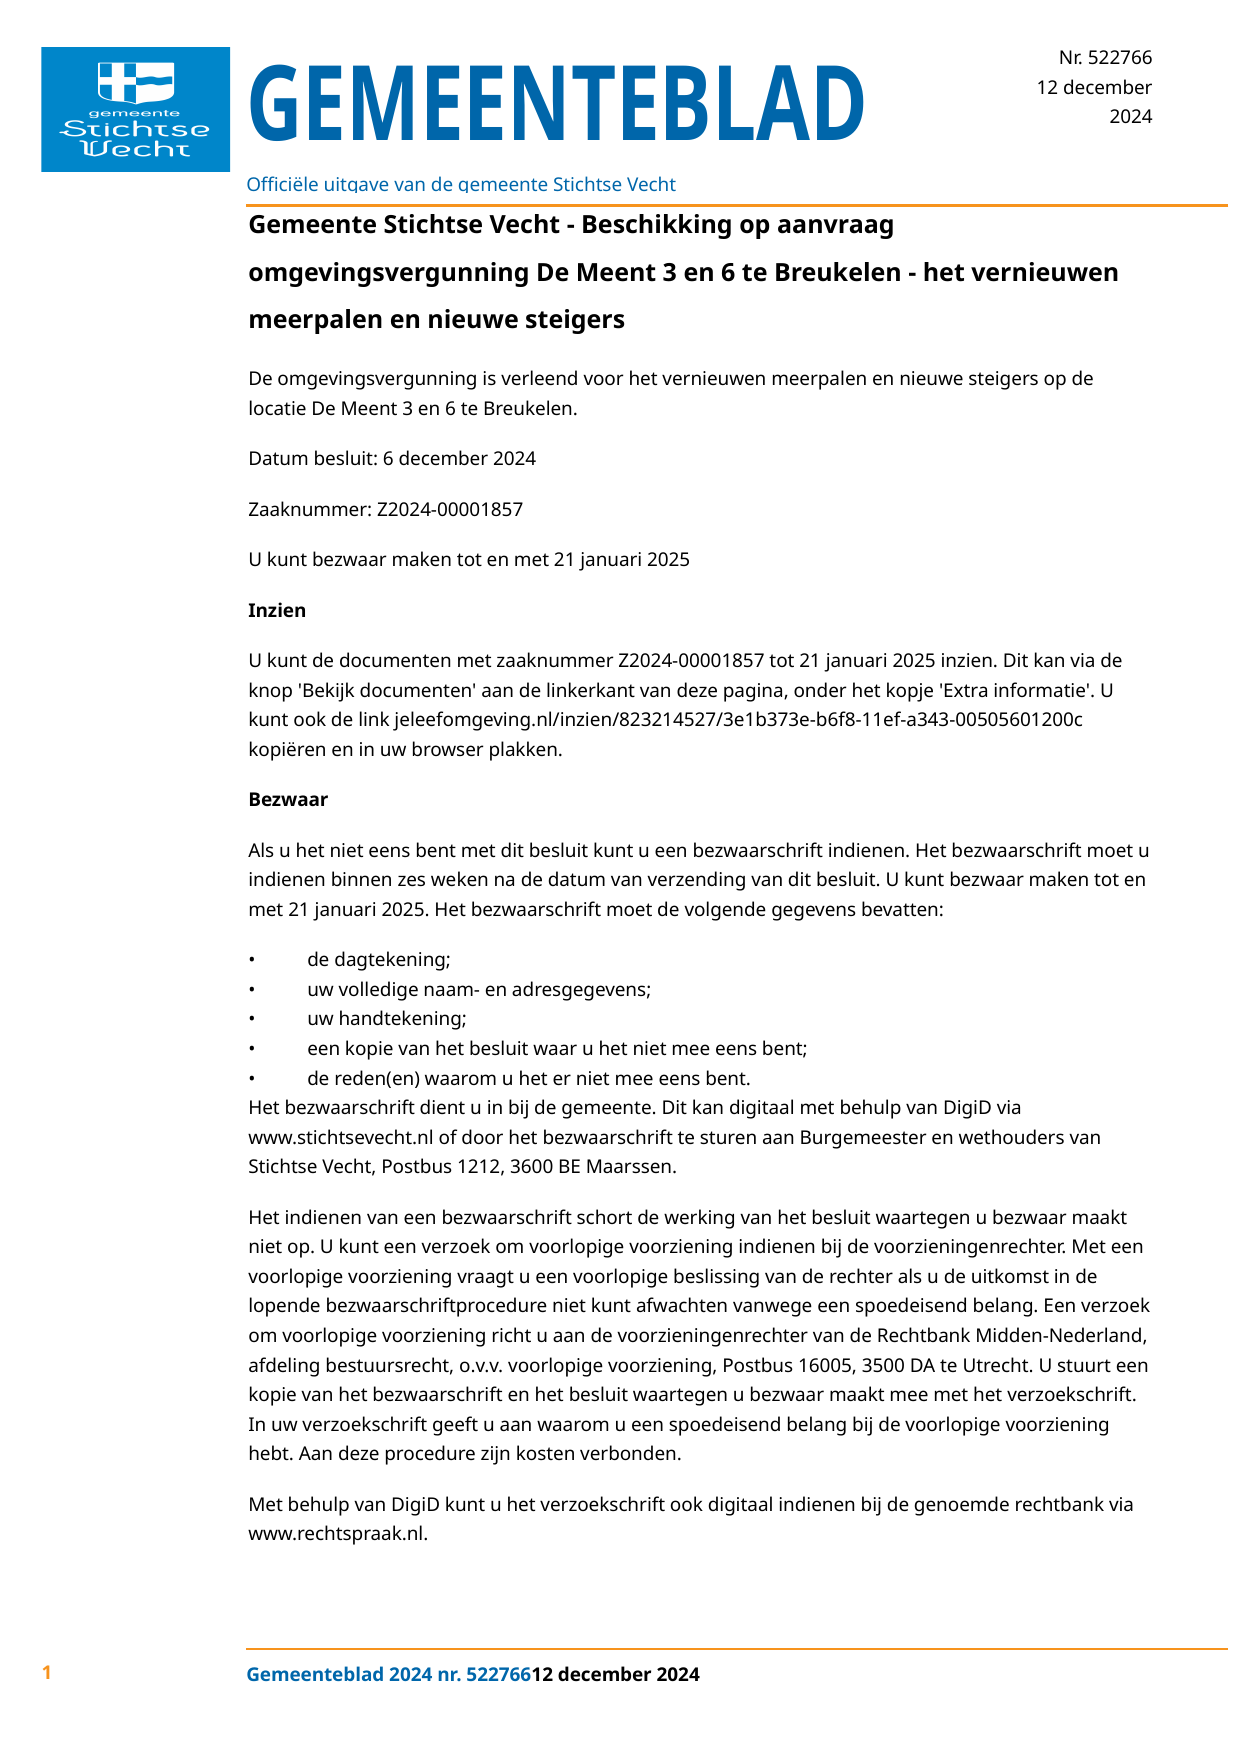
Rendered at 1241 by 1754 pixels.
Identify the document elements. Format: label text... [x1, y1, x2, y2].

text Zaaknummer: Z2024-00001857 [248, 496, 1152, 522]
picture [137, 63, 174, 103]
text Het bezwaarschrift dient u in bij de gemeente. Dit kan digitaal met behulp van DigiD via www.stichtsevecht.nl of door het bezwaarschrift te sturen aan Burgemeester en wethouders van Stichtse Vecht, Postbus 1212, 3600 BE Maarssen. [248, 1094, 1152, 1179]
list uw volledige naam- en adresgegevens; [248, 976, 1152, 1002]
text Datum besluit: 6 december 2024 [248, 446, 1152, 471]
text Met behulp van DigiD kunt u het verzoekschrift ook digitaal indienen bij de genoemde rechtbank via www.rechtspraak.nl. [248, 1491, 1152, 1546]
list een kopie van het besluit waar u het niet mee eens bent; [248, 1035, 1152, 1061]
text De omgevingsvergunning is verleend voor het vernieuwen meerpalen en nieuwe steigers op de locatie De Meent 3 en 6 te Breukelen. [248, 366, 1152, 421]
text U kunt de documenten met zaaknummer Z2024-00001857 tot 21 januari 2025 inzien. Dit kan via de knop 'Bekijk documenten' aan de linkerkant van deze pagina, onder het kopje 'Extra informatie'. U kunt ook de link jeleefomgeving.nl/inzien/823214527/3e1b373e-b6f8-11ef-a343-00505601200c kopiëren en in uw browser plakken. [248, 647, 1152, 762]
text U kunt bezwaar maken tot en met 21 januari 2025 [248, 546, 1152, 572]
text Als u het niet eens bent met dit besluit kunt u een bezwaarschrift indienen. Het bezwaarschrift moet u indienen binnen zes weken na de datum van verzending van dit besluit. U kunt bezwaar maken tot en met 21 januari 2025. Het bezwaarschrift moet de volgende gegevens bevatten: [248, 837, 1152, 922]
text Bezwaar [248, 786, 1152, 812]
picture [99, 63, 135, 101]
list de dagtekening; [248, 946, 1152, 972]
list uw handtekening; [248, 1006, 1152, 1031]
text Gemeente Stichtse Vecht - Beschikking op aanvraag omgevingsvergunning De Meent 3 en 6 te Breukelen - het vernieuwen meerpalen en nieuwe steigers [248, 207, 1152, 336]
text Het indienen van een bezwaarschrift schort de werking van het besluit waartegen u bezwaar maakt niet op. U kunt een verzoek om voorlopige voorziening indienen bij de voorzieningenrechter. Met een voorlopige voorziening vraagt u een voorlopige beslissing van de rechter als u de uitkomst in de lopende bezwaarschriftprocedure niet kunt afwachten vanwege een spoedeisend belang. Een verzoek om voorlopige voorziening richt u aan de voorzieningenrechter van de Rechtbank Midden-Nederland, afdeling bestuursrecht, o.v.v. voorlopige voorziening, Postbus 16005, 3500 DA te Utrecht. U stuurt een kopie van het bezwaarschrift en het besluit waartegen u bezwaar maakt mee met het verzoekschrift. In uw verzoekschrift geeft u aan waarom u een spoedeisend belang bij de voorlopige voorziening hebt. Aan deze procedure zijn kosten verbonden. [248, 1204, 1152, 1466]
text Inzien [248, 597, 1152, 622]
list de reden(en) waarom u het er niet mee eens bent. [248, 1065, 1152, 1090]
